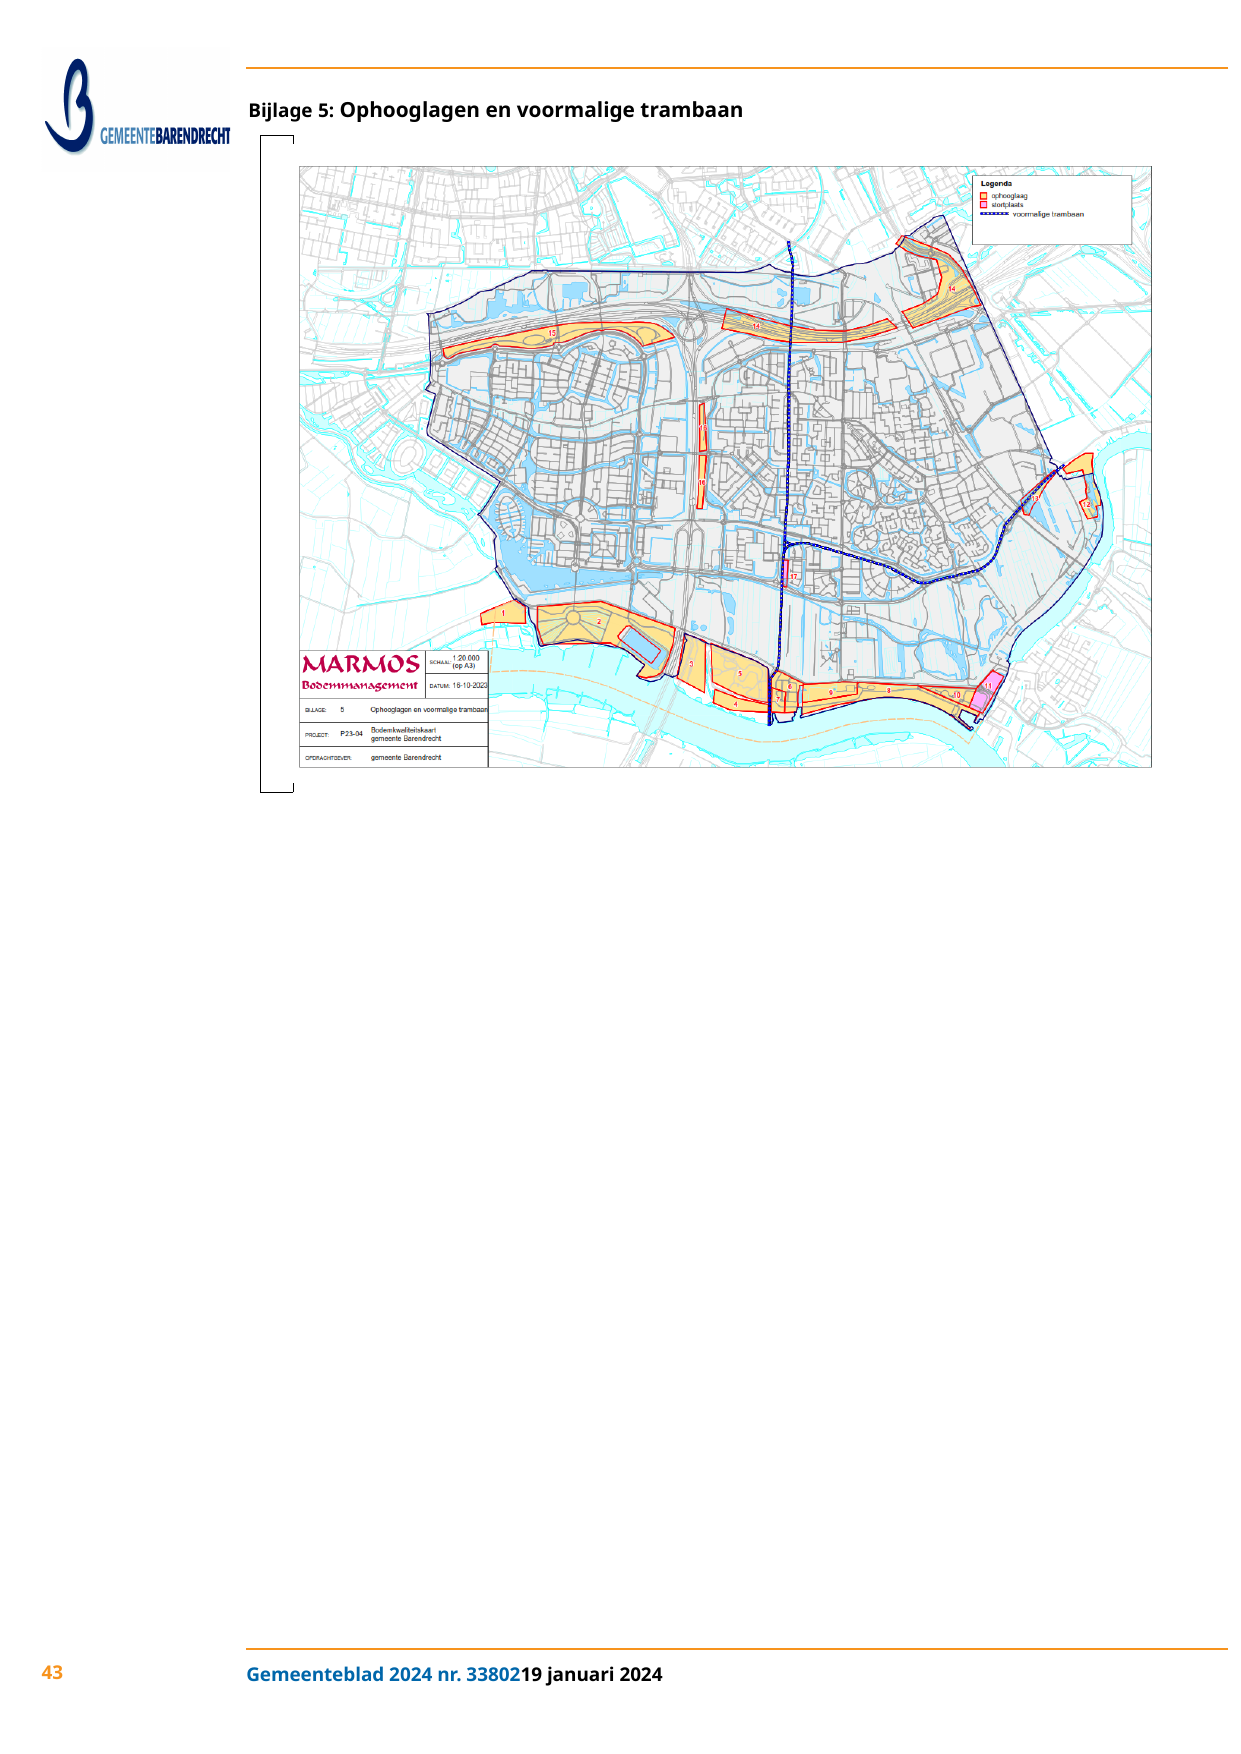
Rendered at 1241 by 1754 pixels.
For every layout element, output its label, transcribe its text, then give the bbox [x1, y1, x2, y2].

picture [41, 47, 231, 172]
picture [268, 144, 1173, 783]
text Bijlage 5: Ophooglagen en voormalige trambaan [248, 95, 1152, 123]
